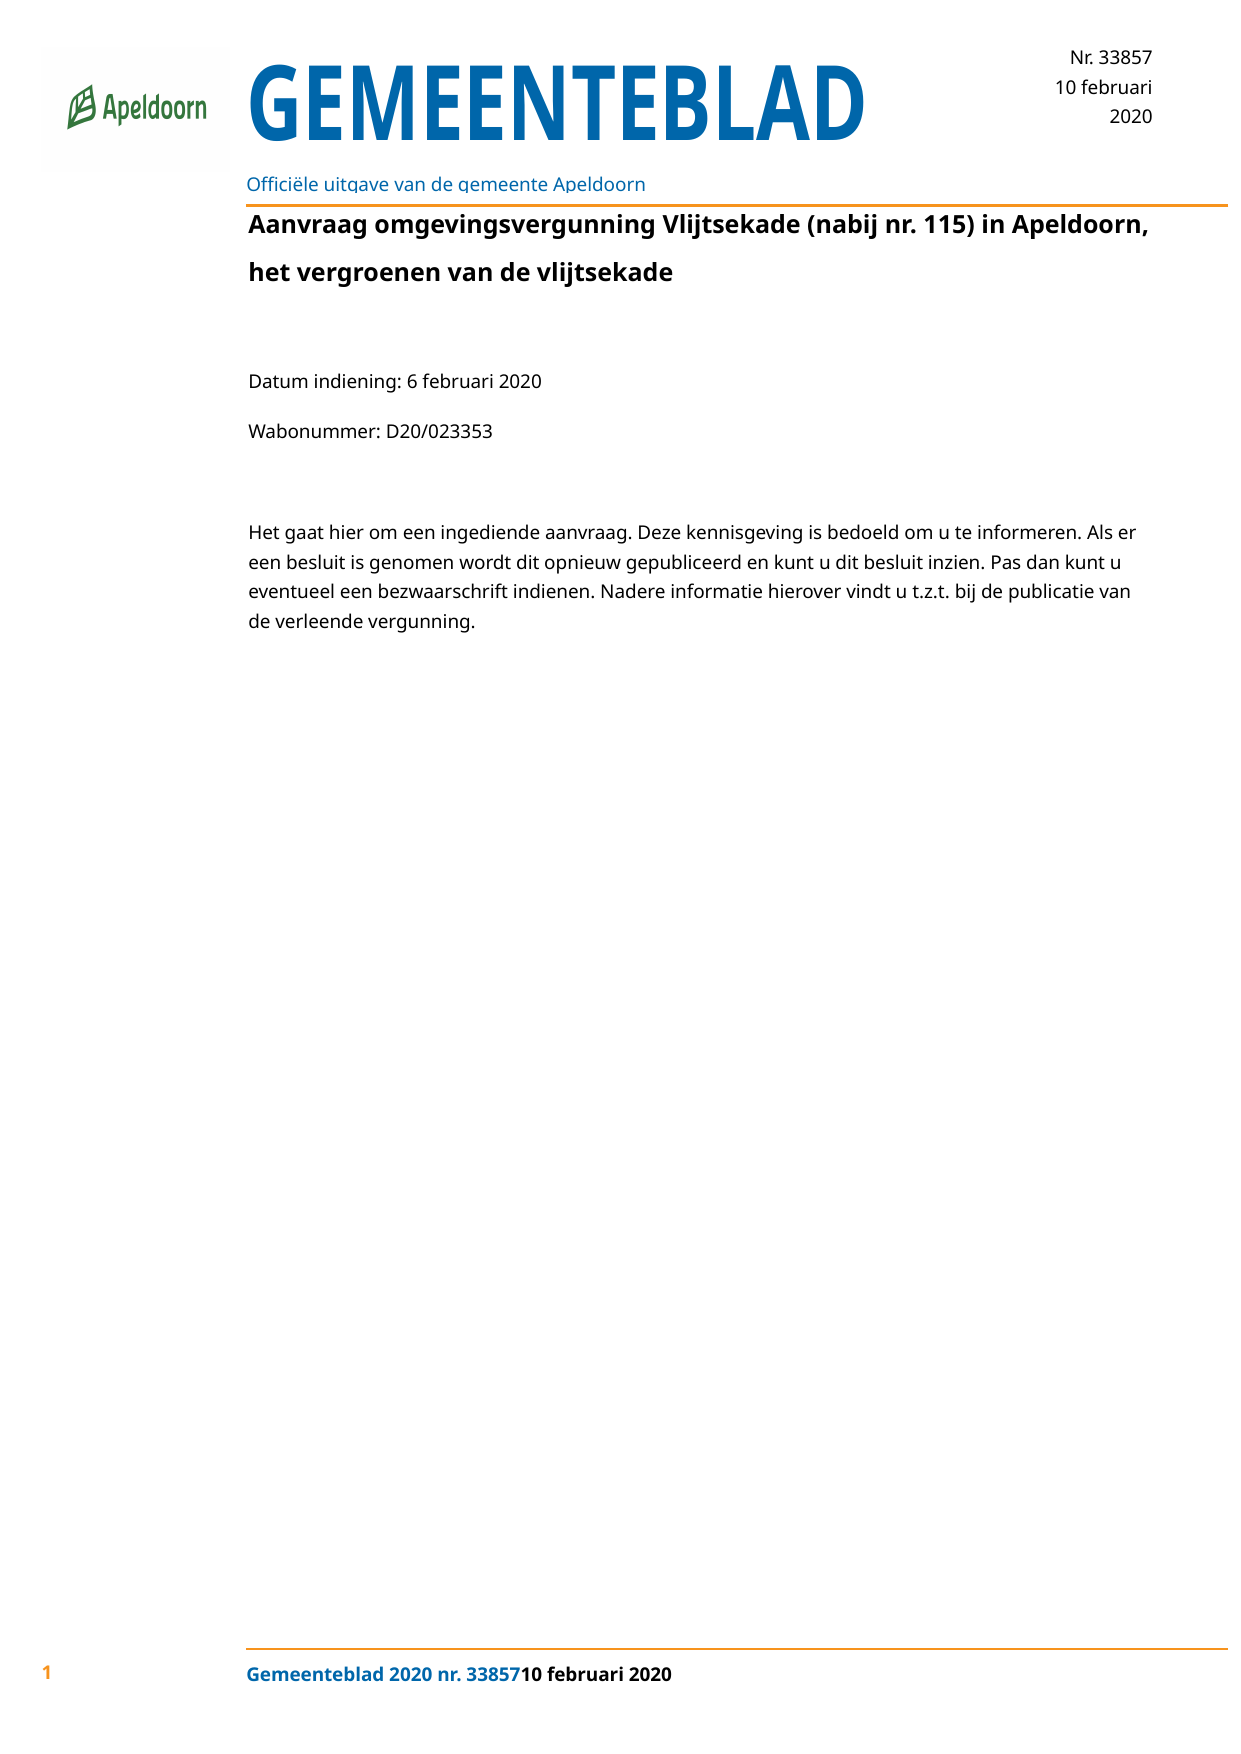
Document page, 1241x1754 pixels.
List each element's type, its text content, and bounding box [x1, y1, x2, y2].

text Het gaat hier om een ingediende aanvraag. Deze kennisgeving is bedoeld om u te informeren. Als er een besluit is genomen wordt dit opnieuw gepubliceerd en kunt u dit besluit inzien. Pas dan kunt u eventueel een bezwaarschrift indienen. Nadere informatie hierover vindt u t.z.t. bij de publicatie van de verleende vergunning. [248, 519, 1152, 634]
text Datum indiening: 6 februari 2020 [248, 368, 1152, 394]
text Aanvraag omgevingsvergunning Vlijtsekade (nabij nr. 115) in Apeldoorn, het vergroenen van de vlijtsekade [248, 207, 1152, 288]
text Wabonummer: D20/023353 [248, 419, 1152, 444]
picture [41, 47, 231, 172]
